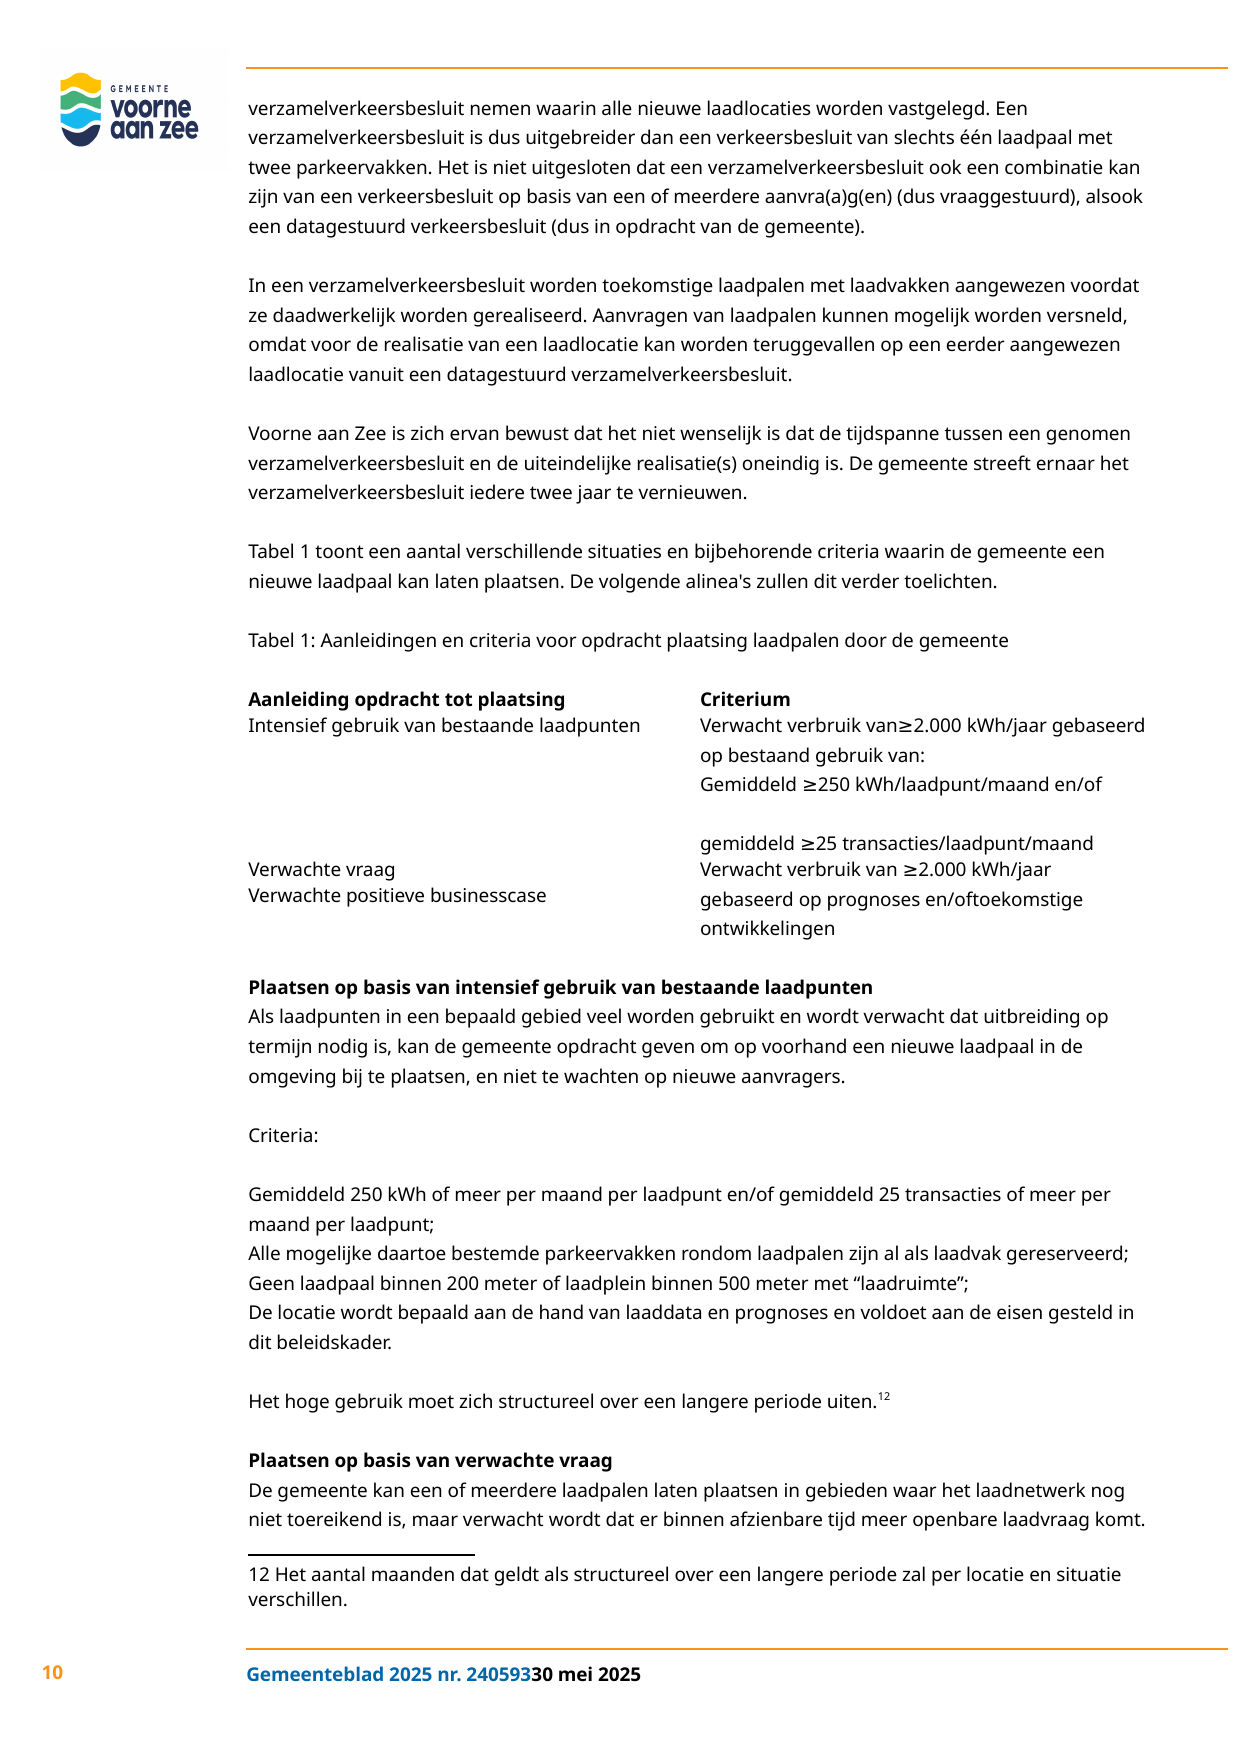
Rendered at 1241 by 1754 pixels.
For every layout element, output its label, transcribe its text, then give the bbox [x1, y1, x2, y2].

table_header Aanleiding opdracht tot plaatsing [248, 687, 700, 712]
picture [41, 47, 231, 172]
text In een verzamelverkeersbesluit worden toekomstige laadpalen met laadvakken aangewezen voordat ze daadwerkelijk worden gerealiseerd. Aanvragen van laadpalen kunnen mogelijk worden versneld, omdat voor de realisatie van een laadlocatie kan worden teruggevallen op een eerder aangewezen laadlocatie vanuit een datagestuurd verzamelverkeersbesluit. [248, 272, 1152, 387]
table_cell Verwachte positieve businesscase [248, 882, 700, 941]
text Plaatsen op basis van verwachte vraag [248, 1447, 1152, 1473]
text Het aantal maanden dat geldt als structureel over een langere periode zal per locatie en situatie verschillen. [248, 1561, 1152, 1612]
text Criteria: [248, 1122, 1152, 1148]
text Geen laadpaal binnen 200 meter of laadplein binnen 500 meter met “laadruimte”; [248, 1270, 1152, 1296]
text De gemeente kan een of meerdere laadpalen laten plaatsen in gebieden waar het laadnetwerk nog niet toereikend is, maar verwacht wordt dat er binnen afzienbare tijd meer openbare laadvraag komt. [248, 1477, 1152, 1532]
table_cell Verwacht verbruik van ≥2.000 kWh/jaar gebaseerd op prognoses en/oftoekomstige ontwikkelingen [700, 856, 1152, 941]
text De locatie wordt bepaald aan de hand van laaddata en prognoses en voldoet aan de eisen gesteld in dit beleidskader. [248, 1299, 1152, 1355]
text Het hoge gebruik moet zich structureel over een langere periode uiten. [248, 1388, 1152, 1414]
table_cell Verwacht verbruik van≥2.000 kWh/jaar gebaseerd op bestaand gebruik van: Gemiddeld ≥250 kWh/laadpunt/maand en/of gemiddeld ≥25 transacties/laadpunt/maand [700, 712, 1152, 856]
text Plaatsen op basis van intensief gebruik van bestaande laadpunten [248, 974, 1152, 1000]
text Alle mogelijke daartoe bestemde parkeervakken rondom laadpalen zijn al als laadvak gereserveerd; [248, 1240, 1152, 1266]
table_cell Intensief gebruik van bestaande laadpunten [248, 712, 700, 856]
text Gemiddeld 250 kWh of meer per maand per laadpunt en/of gemiddeld 25 transacties of meer per maand per laadpunt; [248, 1181, 1152, 1236]
text Voorne aan Zee is zich ervan bewust dat het niet wenselijk is dat de tijdspanne tussen een genomen verzamelverkeersbesluit en de uiteindelijke realisatie(s) oneindig is. De gemeente streeft ernaar het verzamelverkeersbesluit iedere twee jaar te vernieuwen. [248, 420, 1152, 505]
text Tabel 1: Aanleidingen en criteria voor opdracht plaatsing laadpalen door de gemeente [248, 627, 1152, 653]
text Tabel 1 toont een aantal verschillende situaties en bijbehorende criteria waarin de gemeente een nieuwe laadpaal kan laten plaatsen. De volgende alinea's zullen dit verder toelichten. [248, 538, 1152, 594]
text verzamelverkeersbesluit nemen waarin alle nieuwe laadlocaties worden vastgelegd. Een verzamelverkeersbesluit is dus uitgebreider dan een verkeersbesluit van slechts één laadpaal met twee parkeervakken. Het is niet uitgesloten dat een verzamelverkeersbesluit ook een combinatie kan zijn van een verkeersbesluit op basis van een of meerdere aanvra(a)g(en) (dus vraaggestuurd), alsook een datagestuurd verkeersbesluit (dus in opdracht van de gemeente). [248, 95, 1152, 239]
text Als laadpunten in een bepaald gebied veel worden gebruikt en wordt verwacht dat uitbreiding op termijn nodig is, kan de gemeente opdracht geven om op voorhand een nieuwe laadpaal in de omgeving bij te plaatsen, en niet te wachten op nieuwe aanvragers. [248, 1004, 1152, 1088]
table_header Criterium [700, 687, 1152, 712]
table_cell Verwachte vraag [248, 856, 700, 882]
